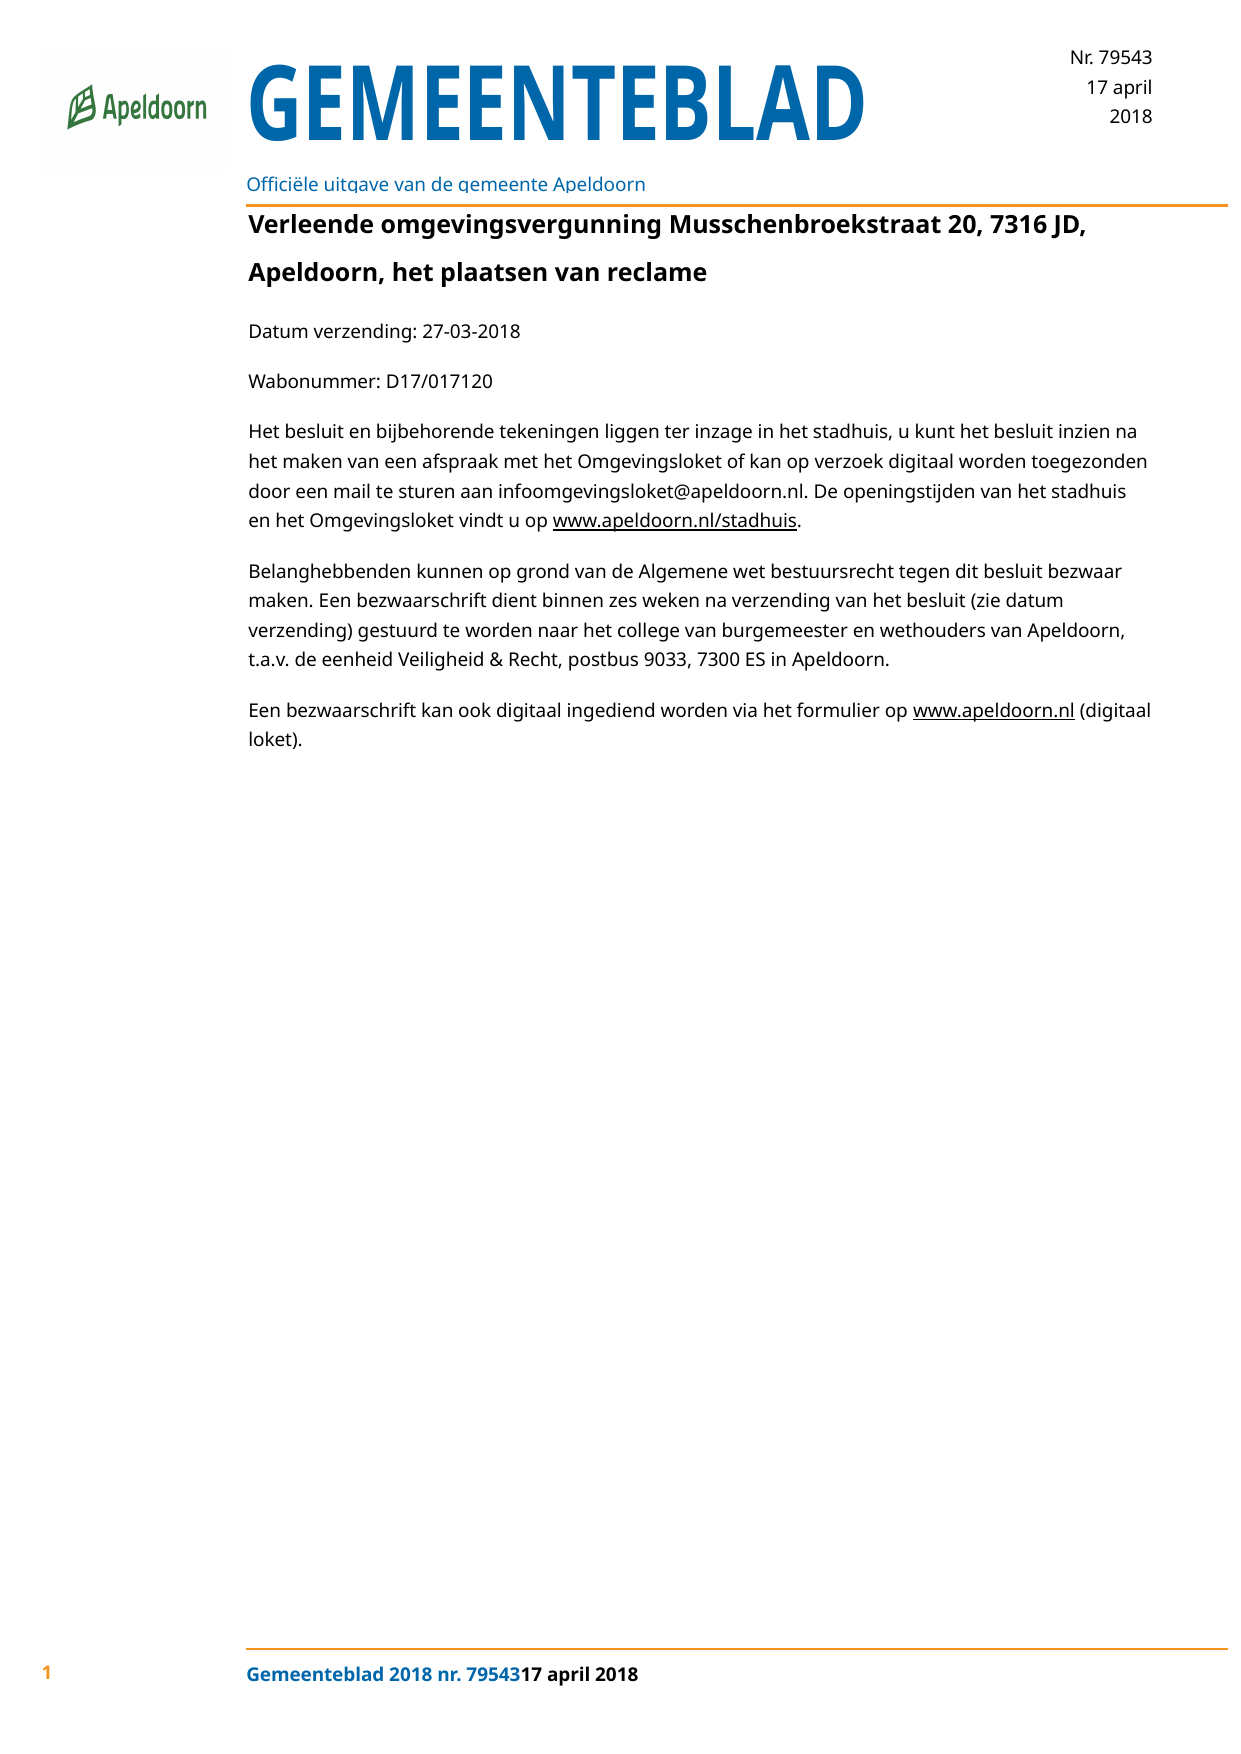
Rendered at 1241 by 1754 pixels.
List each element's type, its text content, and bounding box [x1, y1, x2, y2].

text Wabonummer: D17/017120 [248, 368, 1152, 394]
text Het besluit en bijbehorende tekeningen liggen ter inzage in het stadhuis, u kunt het besluit inzien na het maken van een afspraak met het Omgevingsloket of kan op verzoek digitaal worden toegezonden door een mail te sturen aan infoomgevingsloket@apeldoorn.nl. De openingstijden van het stadhuis en het Omgevingsloket vindt u op www.apeldoorn.nl/stadhuis. [248, 419, 1152, 533]
text Verleende omgevingsvergunning Musschenbroekstraat 20, 7316 JD, Apeldoorn, het plaatsen van reclame [248, 207, 1152, 288]
picture [41, 47, 231, 172]
text Een bezwaarschrift kan ook digitaal ingediend worden via het formulier op www.apeldoorn.nl (digitaal loket). [248, 697, 1152, 752]
text Datum verzending: 27-03-2018 [248, 318, 1152, 344]
text Belanghebbenden kunnen op grond van de Algemene wet bestuursrecht tegen dit besluit bezwaar maken. Een bezwaarschrift dient binnen zes weken na verzending van het besluit (zie datum verzending) gestuurd te worden naar het college van burgemeester en wethouders van Apeldoorn, t.a.v. de eenheid Veiligheid & Recht, postbus 9033, 7300 ES in Apeldoorn. [248, 558, 1152, 672]
